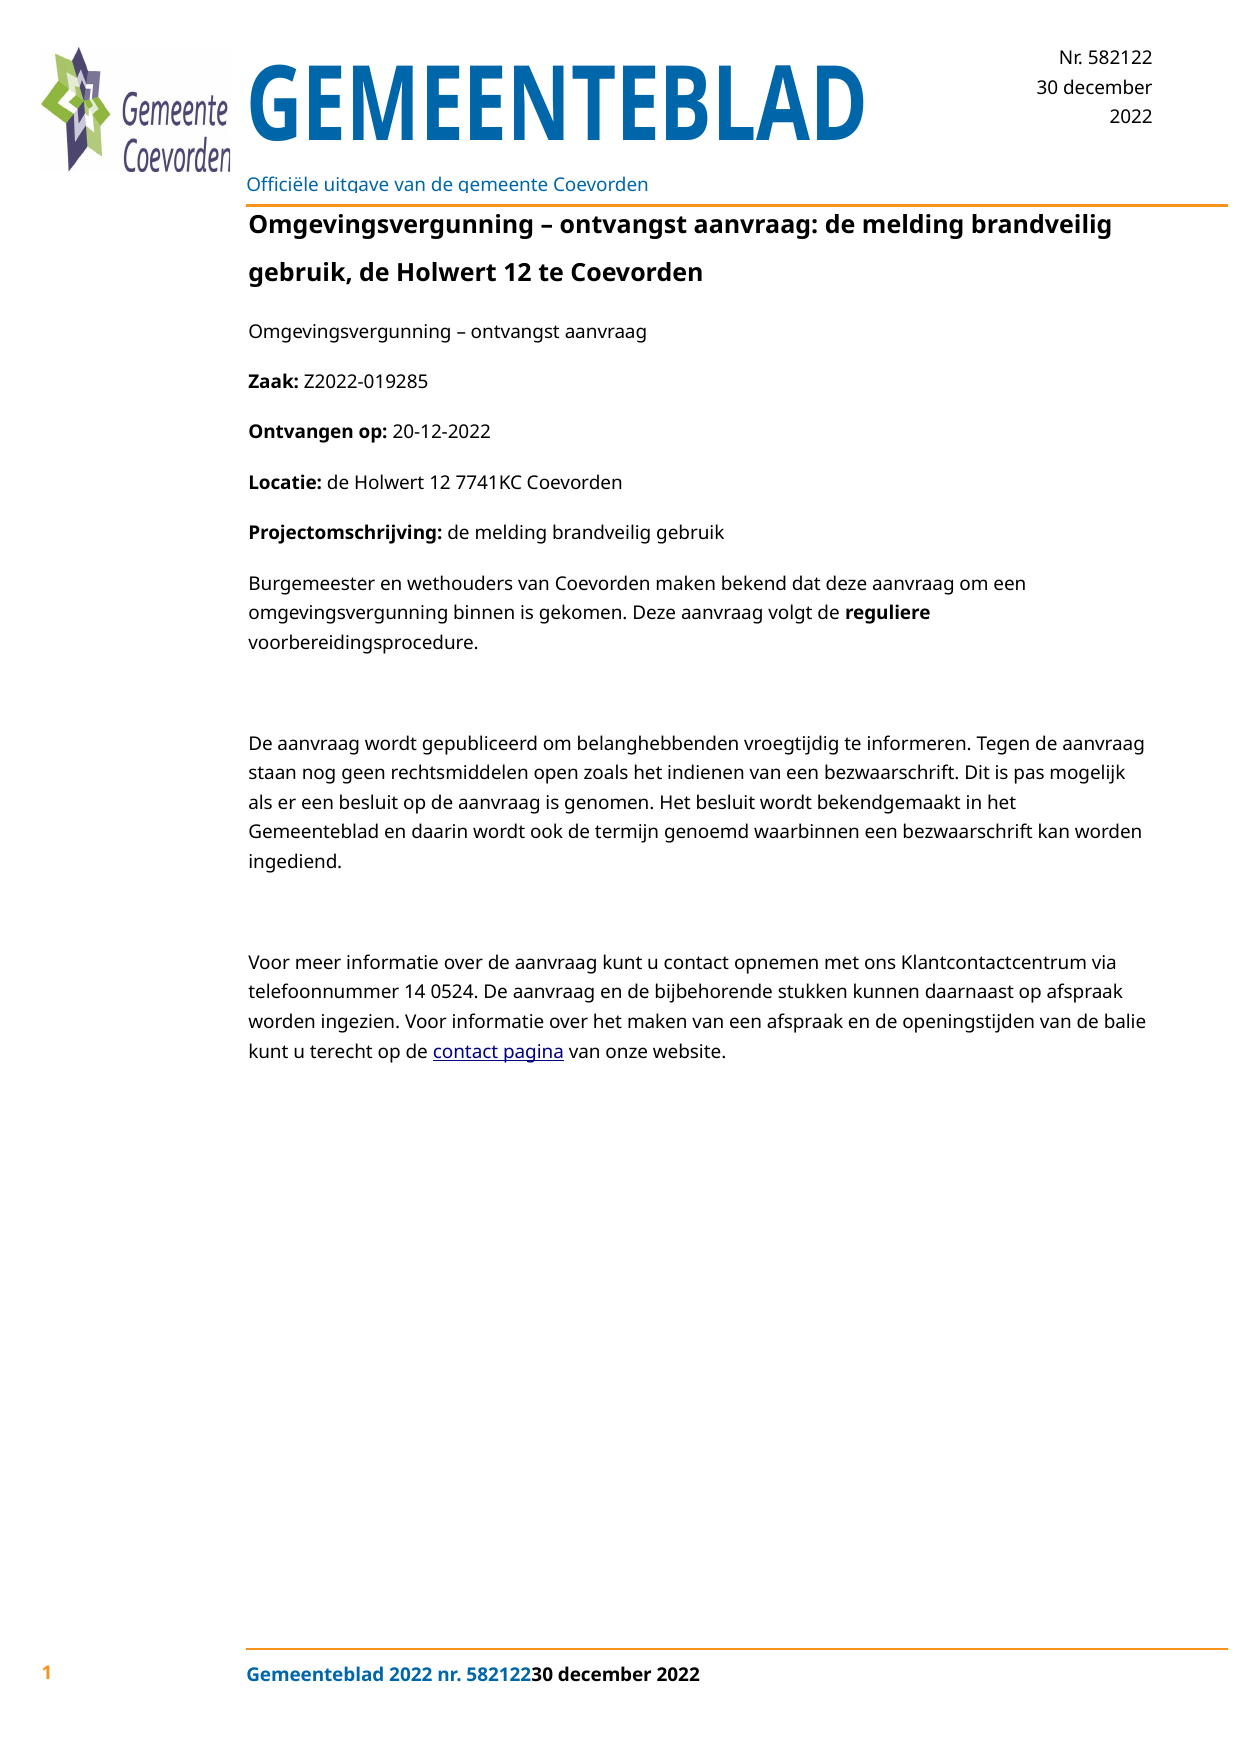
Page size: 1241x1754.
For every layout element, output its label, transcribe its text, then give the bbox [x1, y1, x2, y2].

text Burgemeester en wethouders van Coevorden maken bekend dat deze aanvraag om een omgevingsvergunning binnen is gekomen. Deze aanvraag volgt de reguliere voorbereidingsprocedure. [248, 570, 1152, 655]
text Omgevingsvergunning – ontvangst aanvraag [248, 318, 1152, 344]
text Locatie: de Holwert 12 7741KC Coevorden [248, 469, 1152, 495]
text Projectomschrijving: de melding brandveilig gebruik [248, 519, 1152, 545]
text Omgevingsvergunning – ontvangst aanvraag: de melding brandveilig gebruik, de Holwert 12 te Coevorden [248, 207, 1152, 288]
text Voor meer informatie over de aanvraag kunt u contact opnemen met ons Klantcontactcentrum via telefoonnummer 14 0524. De aanvraag en de bijbehorende stukken kunnen daarnaast op afspraak worden ingezien. Voor informatie over het maken van een afspraak en de openingstijden van de balie kunt u terecht op de contact pagina van onze website. [248, 949, 1152, 1064]
text Ontvangen op: 20-12-2022 [248, 419, 1152, 444]
picture [41, 47, 231, 172]
text De aanvraag wordt gepubliceerd om belanghebbenden vroegtijdig te informeren. Tegen de aanvraag staan nog geen rechtsmiddelen open zoals het indienen van een bezwaarschrift. Dit is pas mogelijk als er een besluit op de aanvraag is genomen. Het besluit wordt bekendgemaakt in het Gemeenteblad en daarin wordt ook de termijn genoemd waarbinnen een bezwaarschrift kan worden ingediend. [248, 730, 1152, 874]
text Zaak: Z2022-019285 [248, 368, 1152, 394]
